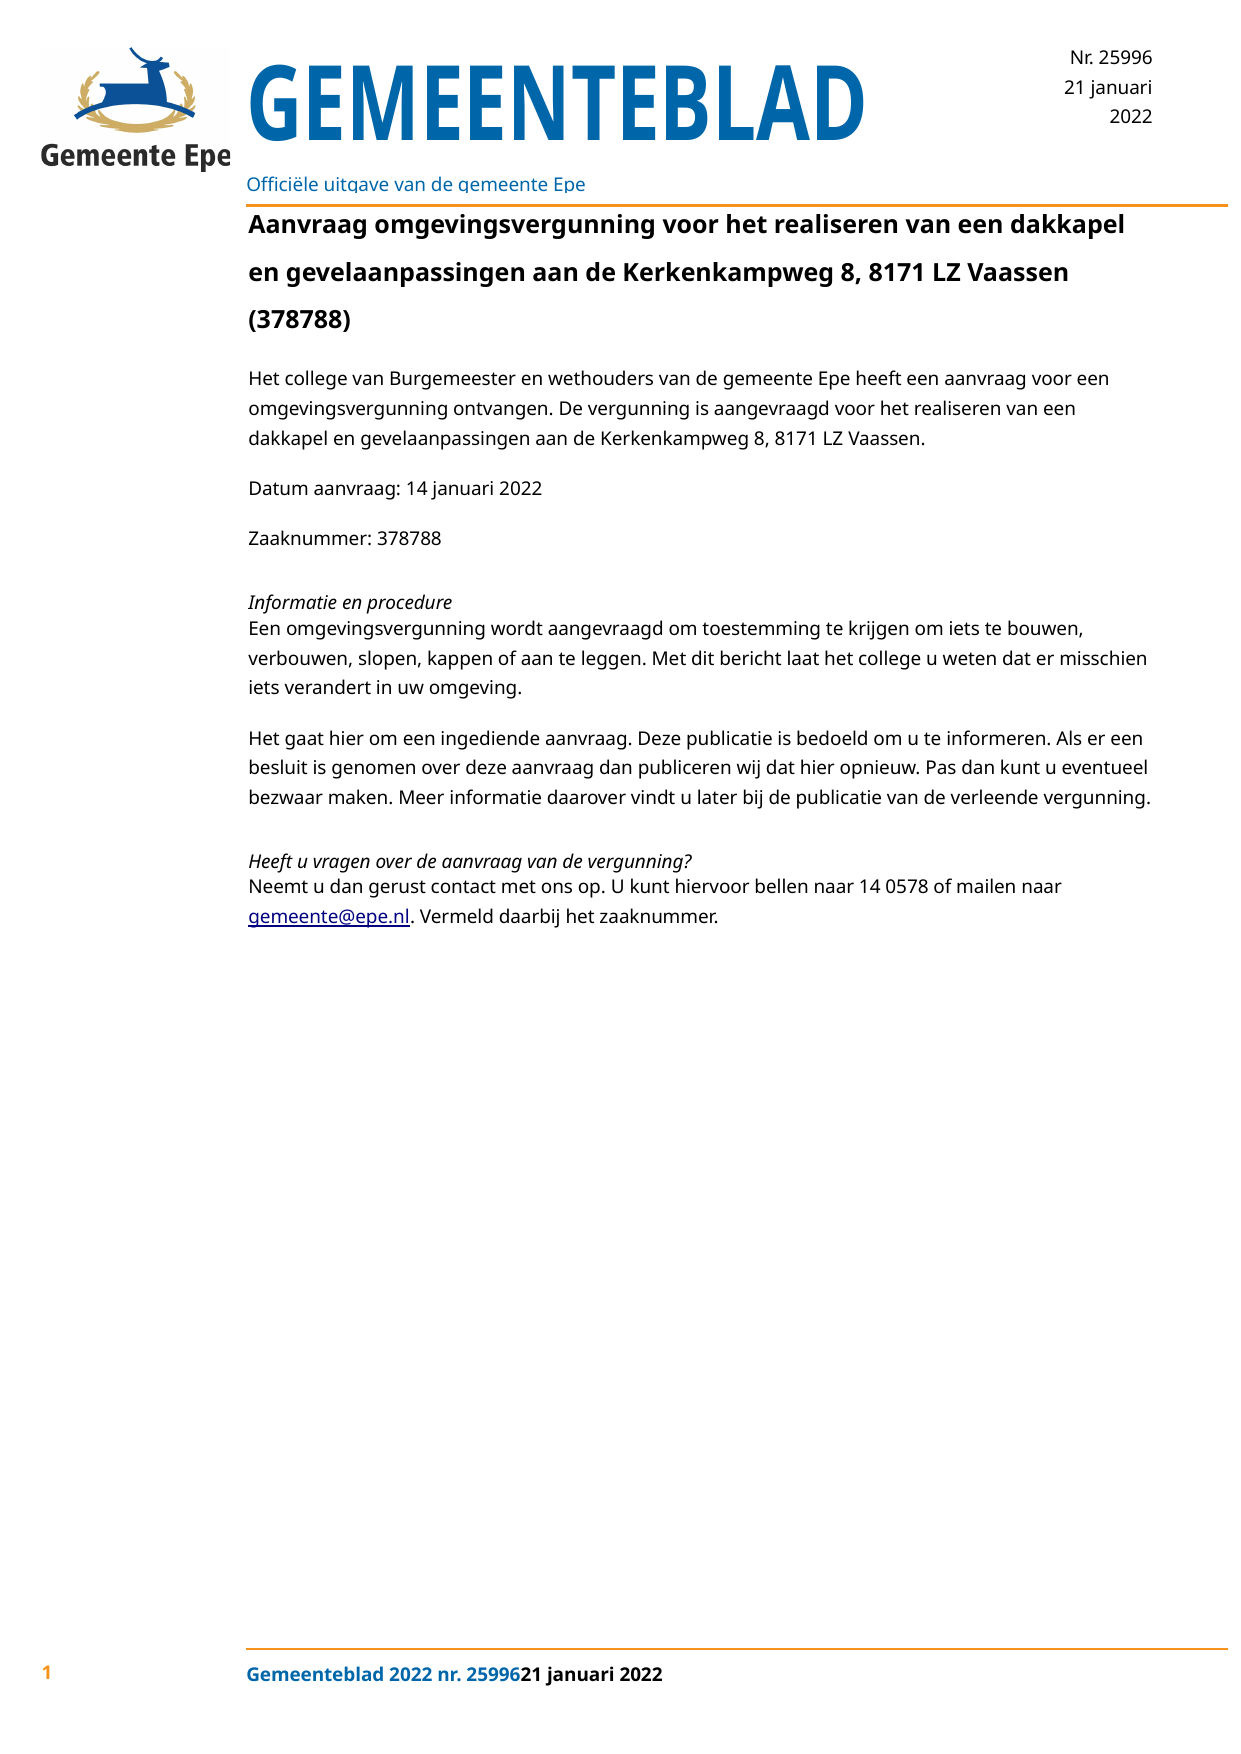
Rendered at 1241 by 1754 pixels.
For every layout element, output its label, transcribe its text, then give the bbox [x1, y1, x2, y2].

text Informatie en procedure [248, 589, 1152, 615]
text Neemt u dan gerust contact met ons op. U kunt hiervoor bellen naar 14 0578 of mailen naar gemeente@epe.nl. Vermeld daarbij het zaaknummer. [248, 874, 1152, 929]
text Een omgevingsvergunning wordt aangevraagd om toestemming te krijgen om iets te bouwen, verbouwen, slopen, kappen of aan te leggen. Met dit bericht laat het college u weten dat er misschien iets verandert in uw omgeving. [248, 615, 1152, 700]
text Aanvraag omgevingsvergunning voor het realiseren van een dakkapel en gevelaanpassingen aan de Kerkenkampweg 8, 8171 LZ Vaassen (378788) [248, 207, 1152, 336]
text Heeft u vragen over de aanvraag van de vergunning? [248, 848, 1152, 874]
picture [41, 47, 231, 172]
text Datum aanvraag: 14 januari 2022 [248, 475, 1152, 501]
text Het college van Burgemeester en wethouders van de gemeente Epe heeft een aanvraag voor een omgevingsvergunning ontvangen. De vergunning is aangevraagd voor het realiseren van een dakkapel en gevelaanpassingen aan de Kerkenkampweg 8, 8171 LZ Vaassen. [248, 366, 1152, 450]
text Zaaknummer: 378788 [248, 526, 1152, 551]
text Het gaat hier om een ingediende aanvraag. Deze publicatie is bedoeld om u te informeren. Als er een besluit is genomen over deze aanvraag dan publiceren wij dat hier opnieuw. Pas dan kunt u eventueel bezwaar maken. Meer informatie daarover vindt u later bij de publicatie van de verleende vergunning. [248, 725, 1152, 810]
